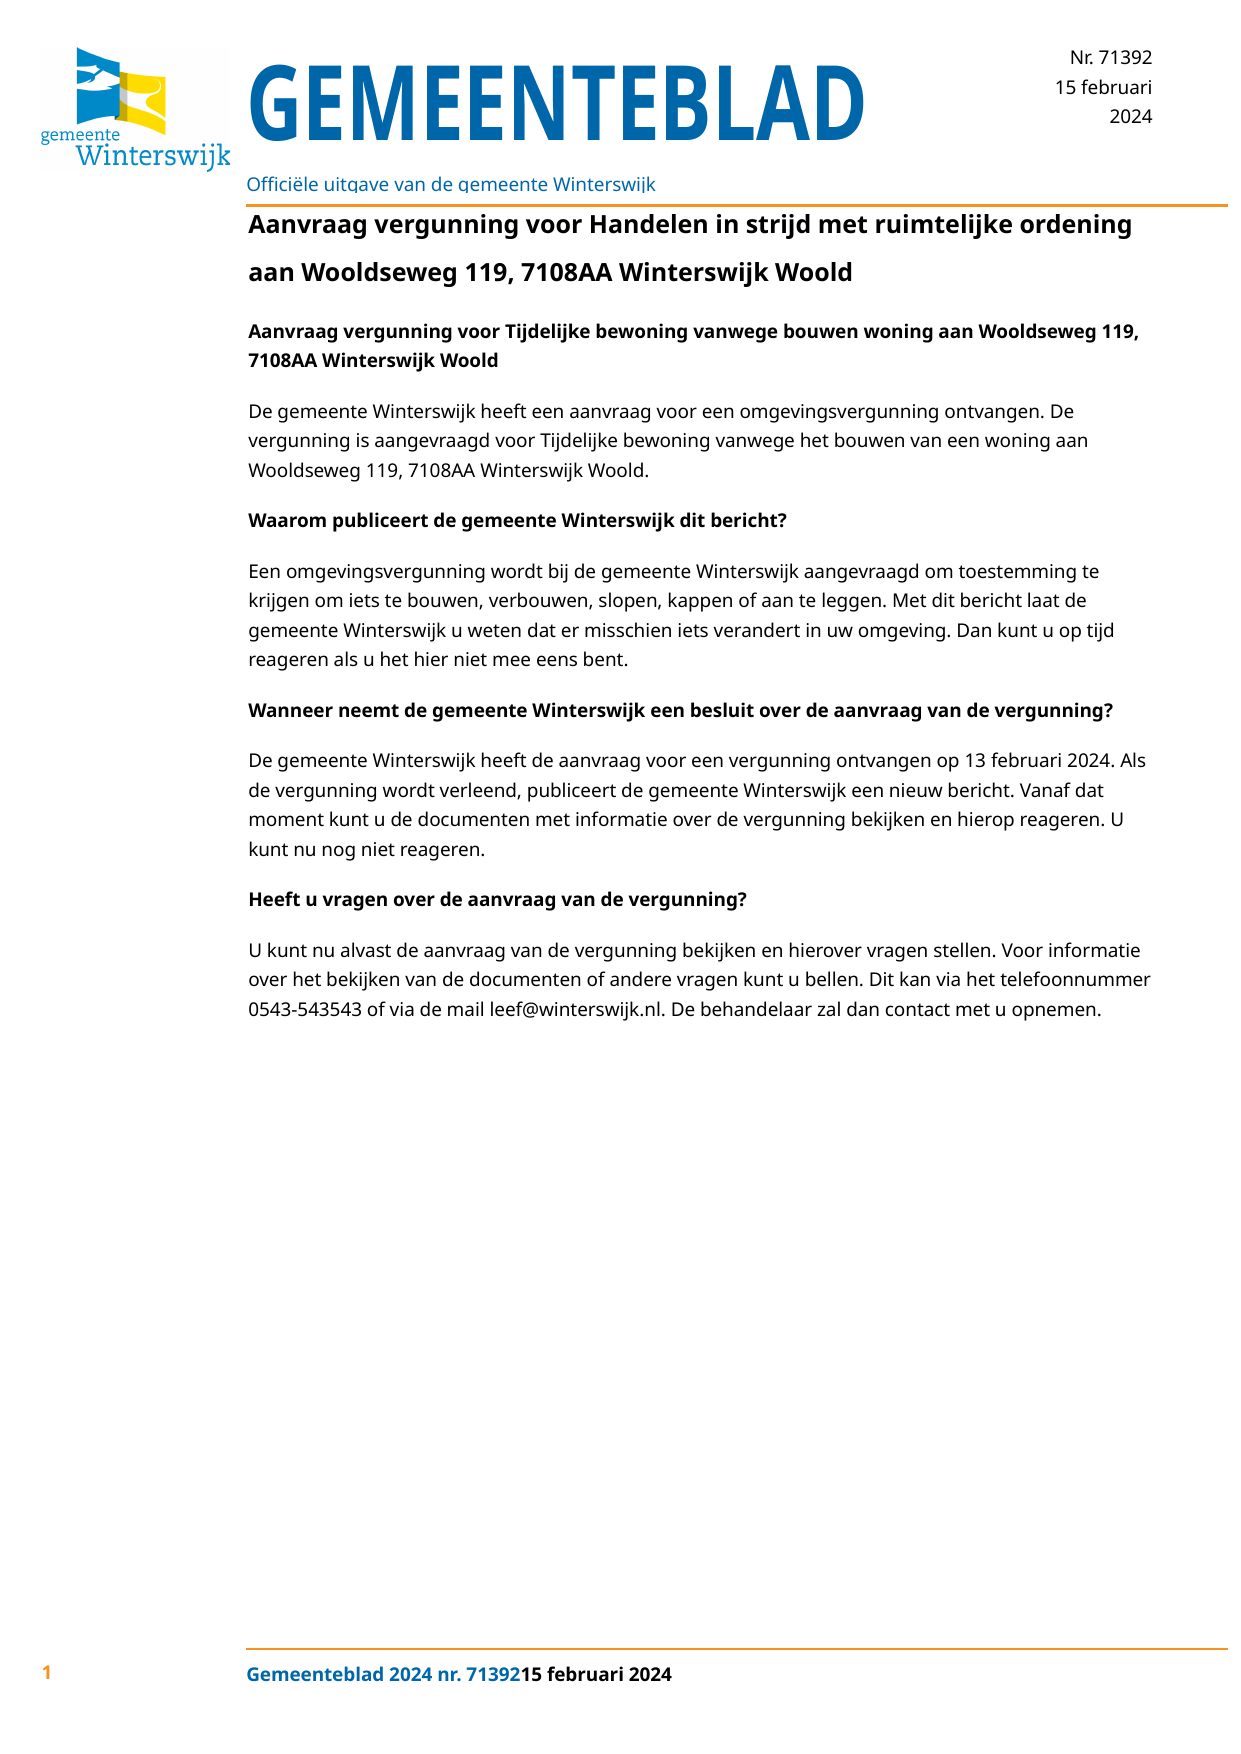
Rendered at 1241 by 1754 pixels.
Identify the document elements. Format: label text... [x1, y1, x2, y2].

picture [225, 153, 231, 162]
text Heeft u vragen over de aanvraag van de vergunning? [248, 887, 1152, 912]
text U kunt nu alvast de aanvraag van de vergunning bekijken en hierover vragen stellen. Voor informatie over het bekijken van de documenten of andere vragen kunt u bellen. Dit kan via het telefoonnummer 0543-543543 of via de mail leef@winterswijk.nl. De behandelaar zal dan contact met u opnemen. [248, 937, 1152, 1022]
text De gemeente Winterswijk heeft een aanvraag voor een omgevingsvergunning ontvangen. De vergunning is aangevraagd voor Tijdelijke bewoning vanwege het bouwen van een woning aan Wooldseweg 119, 7108AA Winterswijk Woold. [248, 398, 1152, 483]
text Aanvraag vergunning voor Handelen in strijd met ruimtelijke ordening aan Wooldseweg 119, 7108AA Winterswijk Woold [248, 207, 1152, 288]
text Waarom publiceert de gemeente Winterswijk dit bericht? [248, 507, 1152, 533]
text Wanneer neemt de gemeente Winterswijk een besluit over de aanvraag van de vergunning? [248, 697, 1152, 723]
picture [41, 47, 231, 172]
text Een omgevingsvergunning wordt bij de gemeente Winterswijk aangevraagd om toestemming te krijgen om iets te bouwen, verbouwen, slopen, kappen of aan te leggen. Met dit bericht laat de gemeente Winterswijk u weten dat er misschien iets verandert in uw omgeving. Dan kunt u op tijd reageren als u het hier niet mee eens bent. [248, 558, 1152, 672]
text De gemeente Winterswijk heeft de aanvraag voor een vergunning ontvangen op 13 februari 2024. Als de vergunning wordt verleend, publiceert de gemeente Winterswijk een nieuw bericht. Vanaf dat moment kunt u de documenten met informatie over de vergunning bekijken en hierop reageren. U kunt nu nog niet reageren. [248, 747, 1152, 862]
text Aanvraag vergunning voor Tijdelijke bewoning vanwege bouwen woning aan Wooldseweg 119, 7108AA Winterswijk Woold [248, 318, 1152, 373]
